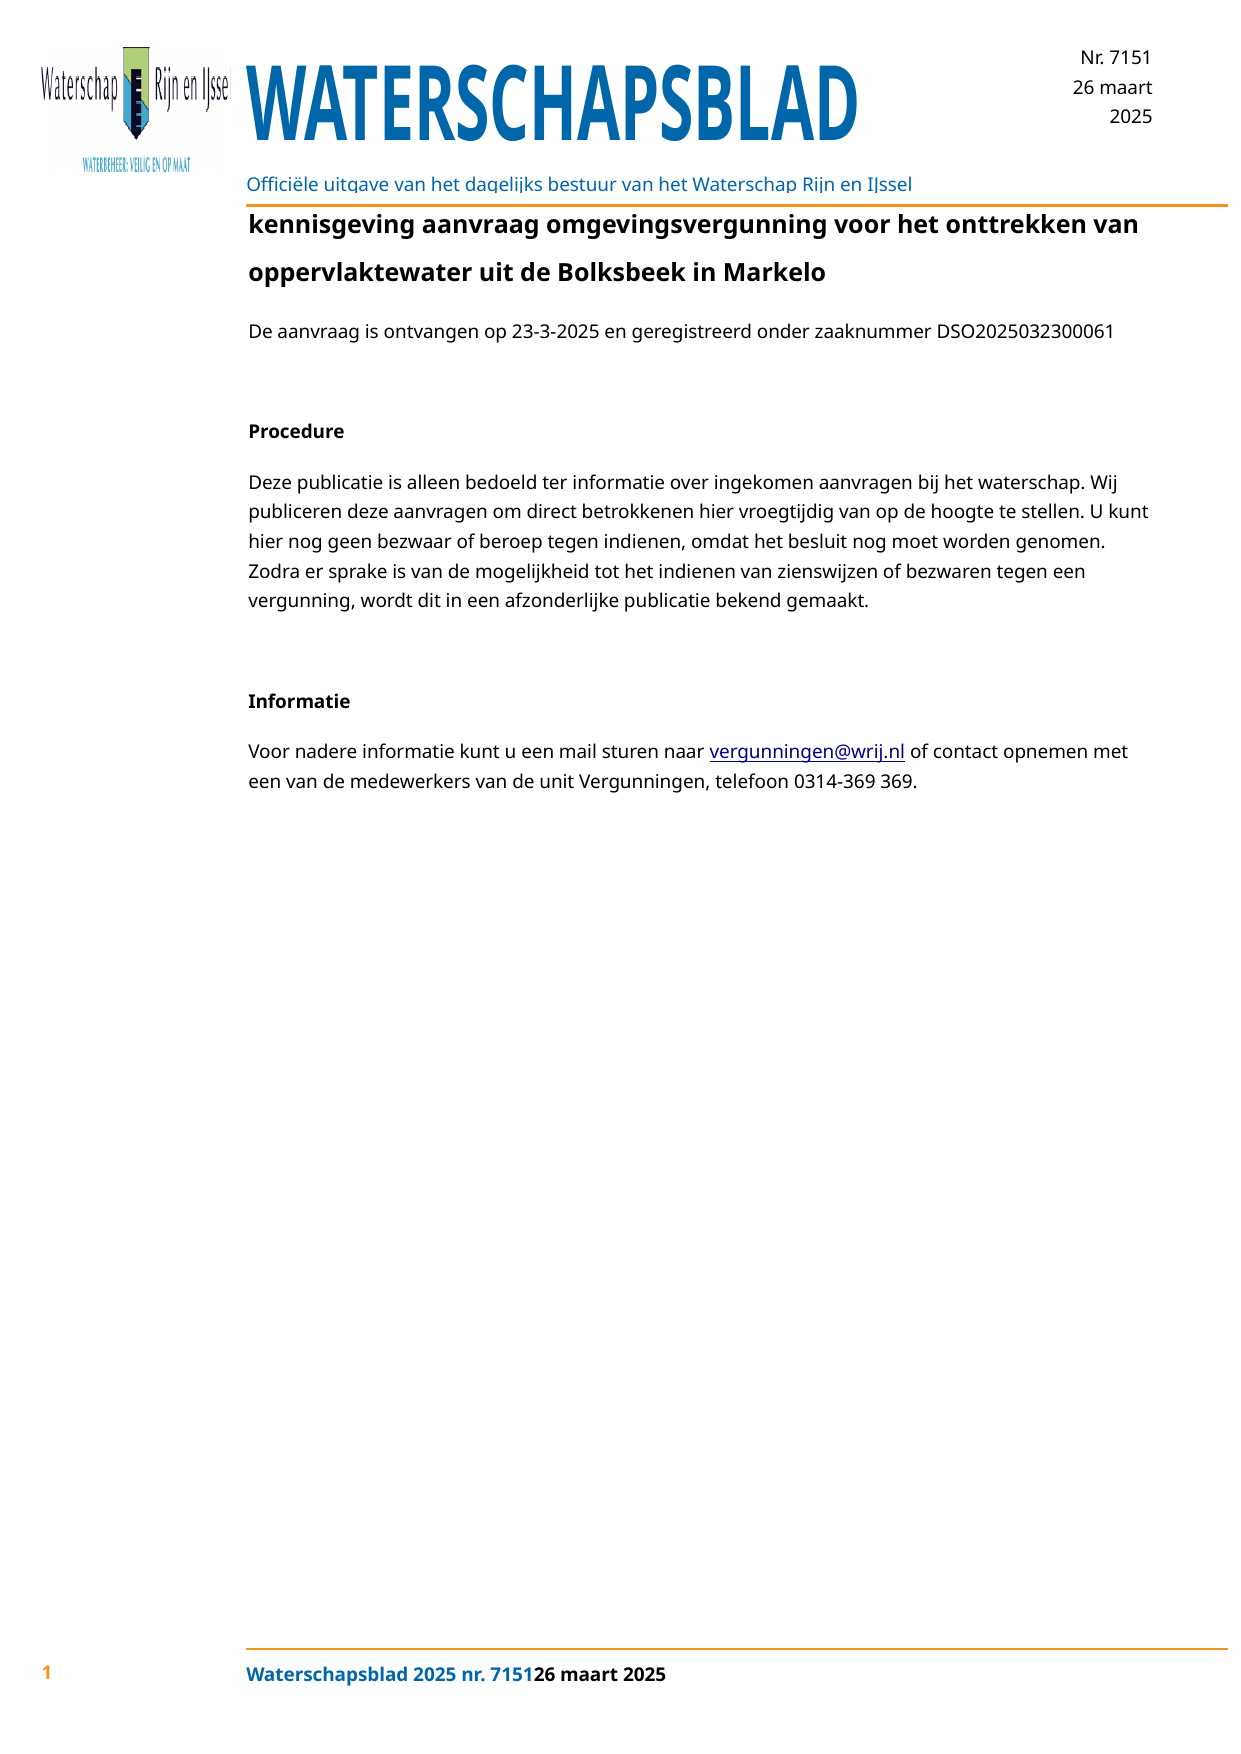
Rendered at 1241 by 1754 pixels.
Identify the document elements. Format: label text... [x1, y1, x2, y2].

text Informatie [248, 688, 1152, 714]
text Procedure [248, 419, 1152, 444]
text Deze publicatie is alleen bedoeld ter informatie over ingekomen aanvragen bij het waterschap. Wij publiceren deze aanvragen om direct betrokkenen hier vroegtijdig van op de hoogte te stellen. U kunt hier nog geen bezwaar of beroep tegen indienen, omdat het besluit nog moet worden genomen. Zodra er sprake is van de mogelijkheid tot het indienen van zienswijzen of bezwaren tegen een vergunning, wordt dit in een afzonderlijke publicatie bekend gemaakt. [248, 469, 1152, 613]
picture [41, 47, 231, 172]
text kennisgeving aanvraag omgevingsvergunning voor het onttrekken van oppervlaktewater uit de Bolksbeek in Markelo [248, 207, 1152, 288]
text De aanvraag is ontvangen op 23-3-2025 en geregistreerd onder zaaknummer DSO2025032300061 [248, 318, 1152, 344]
text Voor nadere informatie kunt u een mail sturen naar vergunningen@wrij.nl of contact opnemen met een van de medewerkers van de unit Vergunningen, telefoon 0314-369 369. [248, 739, 1152, 794]
